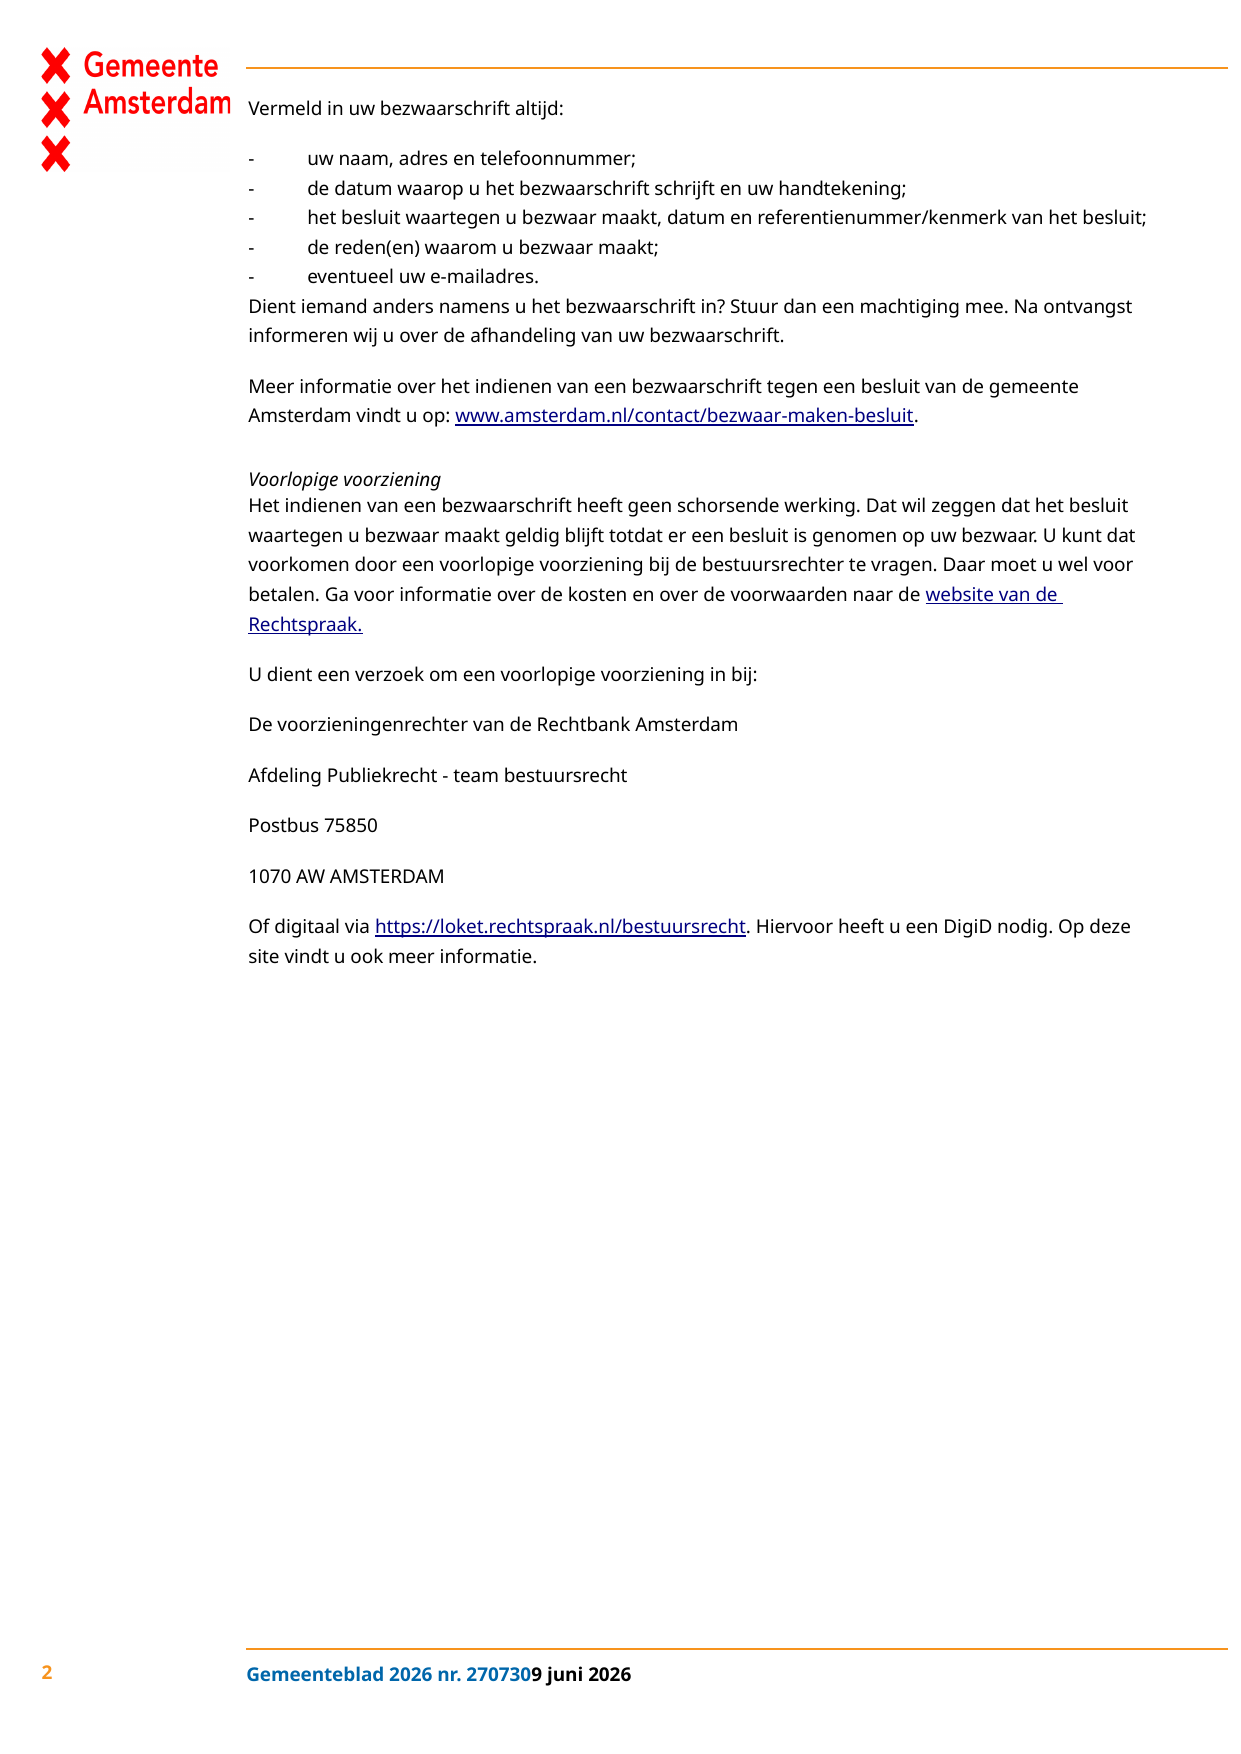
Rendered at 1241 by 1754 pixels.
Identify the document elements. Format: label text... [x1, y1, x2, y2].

list de datum waarop u het bezwaarschrift schrijft en uw handtekening; [248, 175, 1152, 201]
list het besluit waartegen u bezwaar maakt, datum en referentienummer/kenmerk van het besluit; [248, 204, 1152, 230]
text Het indienen van een bezwaarschrift heeft geen schorsende werking. Dat wil zeggen dat het besluit waartegen u bezwaar maakt geldig blijft totdat er een besluit is genomen op uw bezwaar. U kunt dat voorkomen door een voorlopige voorziening bij de bestuursrechter te vragen. Daar moet u wel voor betalen. Ga voor informatie over de kosten en over de voorwaarden naar de website van de Rechtspraak. [248, 492, 1152, 636]
text Vermeld in uw bezwaarschrift altijd: [248, 95, 1152, 121]
list de reden(en) waarom u bezwaar maakt; [248, 234, 1152, 260]
text Of digitaal via https://loket.rechtspraak.nl/bestuursrecht. Hiervoor heeft u een DigiD nodig. Op deze site vindt u ook meer informatie. [248, 913, 1152, 968]
picture [41, 47, 231, 172]
text Postbus 75850 [248, 812, 1152, 838]
text Voorlopige voorziening [248, 467, 1152, 492]
text 1070 AW AMSTERDAM [248, 863, 1152, 888]
text De voorzieningenrechter van de Rechtbank Amsterdam [248, 712, 1152, 737]
text Afdeling Publiekrecht - team bestuursrecht [248, 762, 1152, 788]
text Dient iemand anders namens u het bezwaarschrift in? Stuur dan een machtiging mee. Na ontvangst informeren wij u over de afhandeling van uw bezwaarschrift. [248, 293, 1152, 348]
list eventueel uw e-mailadres. [248, 263, 1152, 289]
list uw naam, adres en telefoonnummer; [248, 145, 1152, 171]
text Meer informatie over het indienen van een bezwaarschrift tegen een besluit van de gemeente Amsterdam vindt u op: www.amsterdam.nl/contact/bezwaar-maken-besluit. [248, 373, 1152, 428]
text U dient een verzoek om een voorlopige voorziening in bij: [248, 661, 1152, 687]
